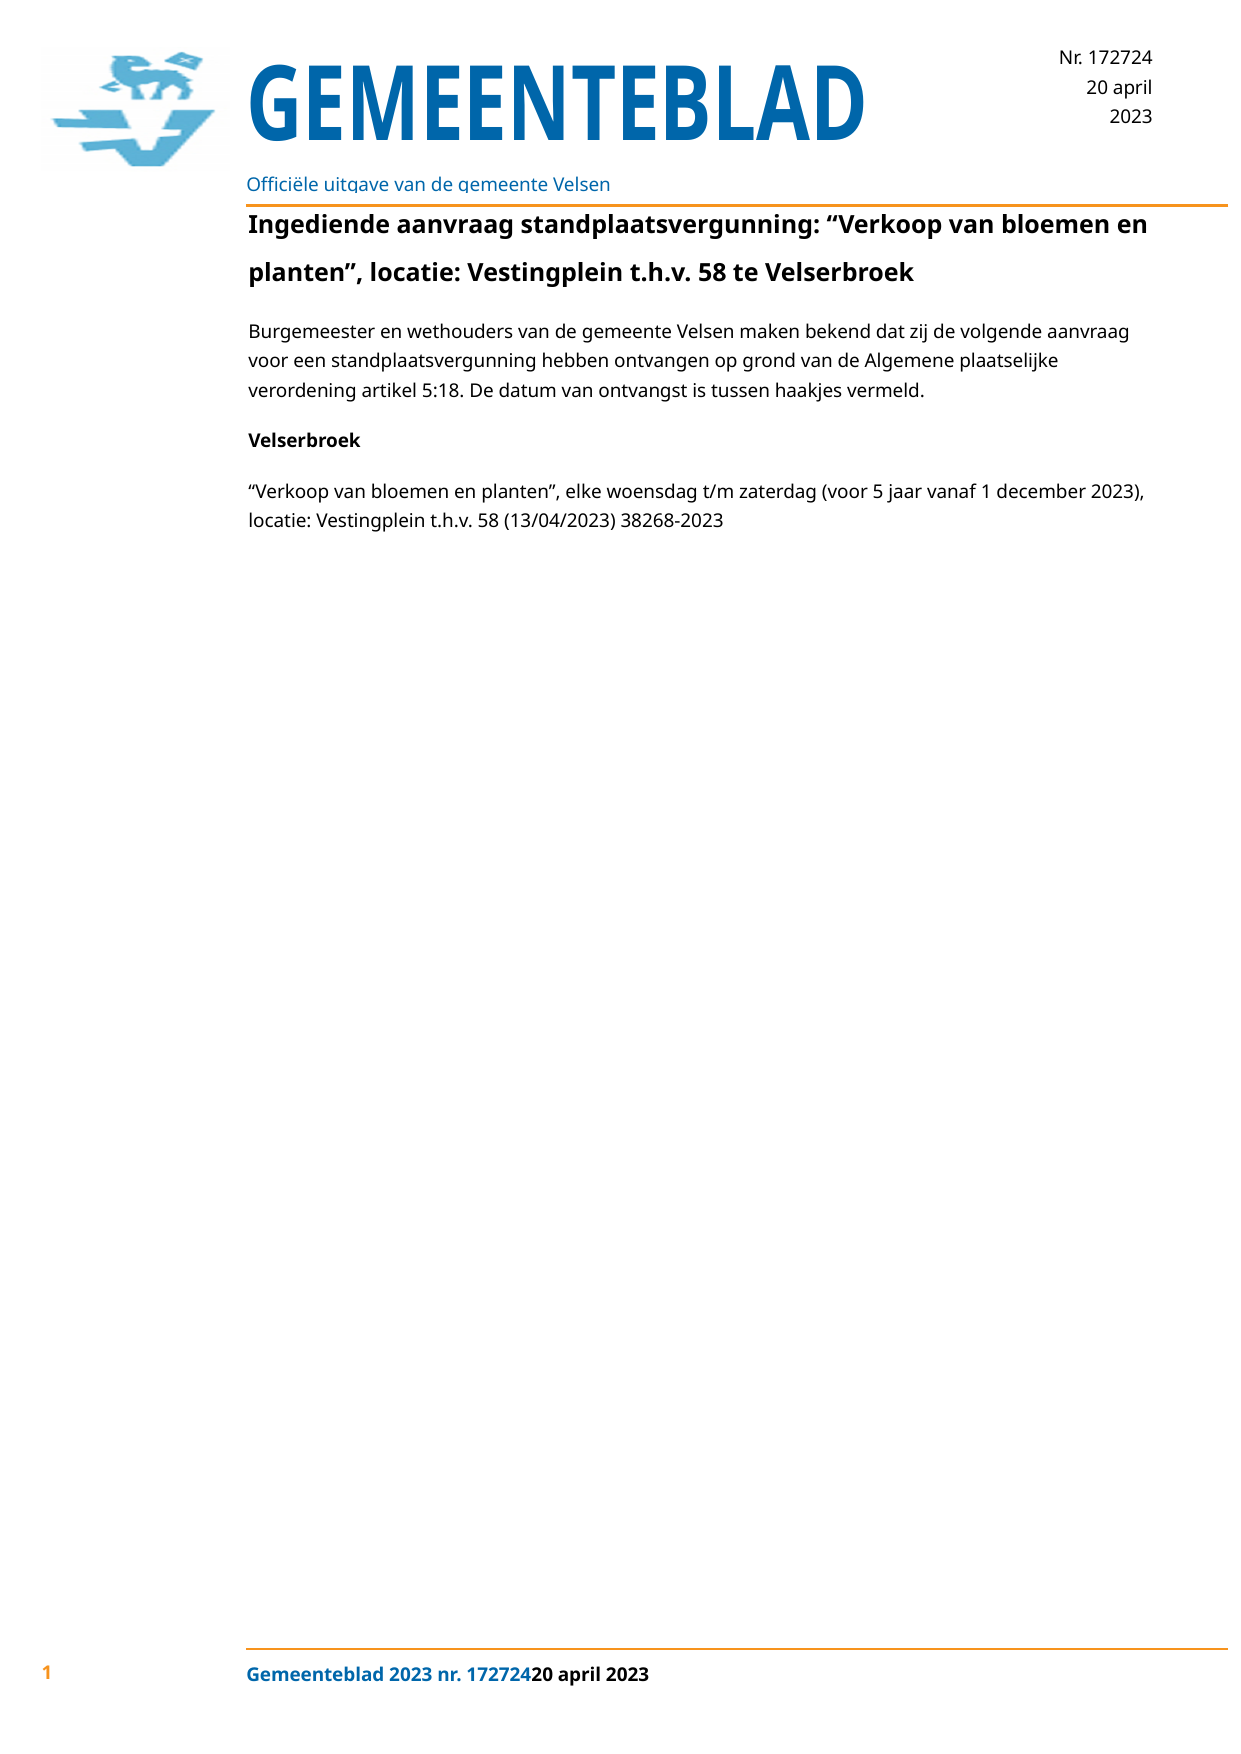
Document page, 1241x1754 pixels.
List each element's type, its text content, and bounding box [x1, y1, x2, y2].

text Burgemeester en wethouders van de gemeente Velsen maken bekend dat zij de volgende aanvraag voor een standplaatsvergunning hebben ontvangen op grond van de Algemene plaatselijke verordening artikel 5:18. De datum van ontvangst is tussen haakjes vermeld. [248, 318, 1152, 403]
text Velserbroek [248, 427, 1152, 453]
picture [41, 47, 231, 172]
text Ingediende aanvraag standplaatsvergunning: “Verkoop van bloemen en planten”, locatie: Vestingplein t.h.v. 58 te Velserbroek [248, 207, 1152, 288]
text “Verkoop van bloemen en planten”, elke woensdag t/m zaterdag (voor 5 jaar vanaf 1 december 2023), locatie: Vestingplein t.h.v. 58 (13/04/2023) 38268-2023 [248, 478, 1152, 533]
